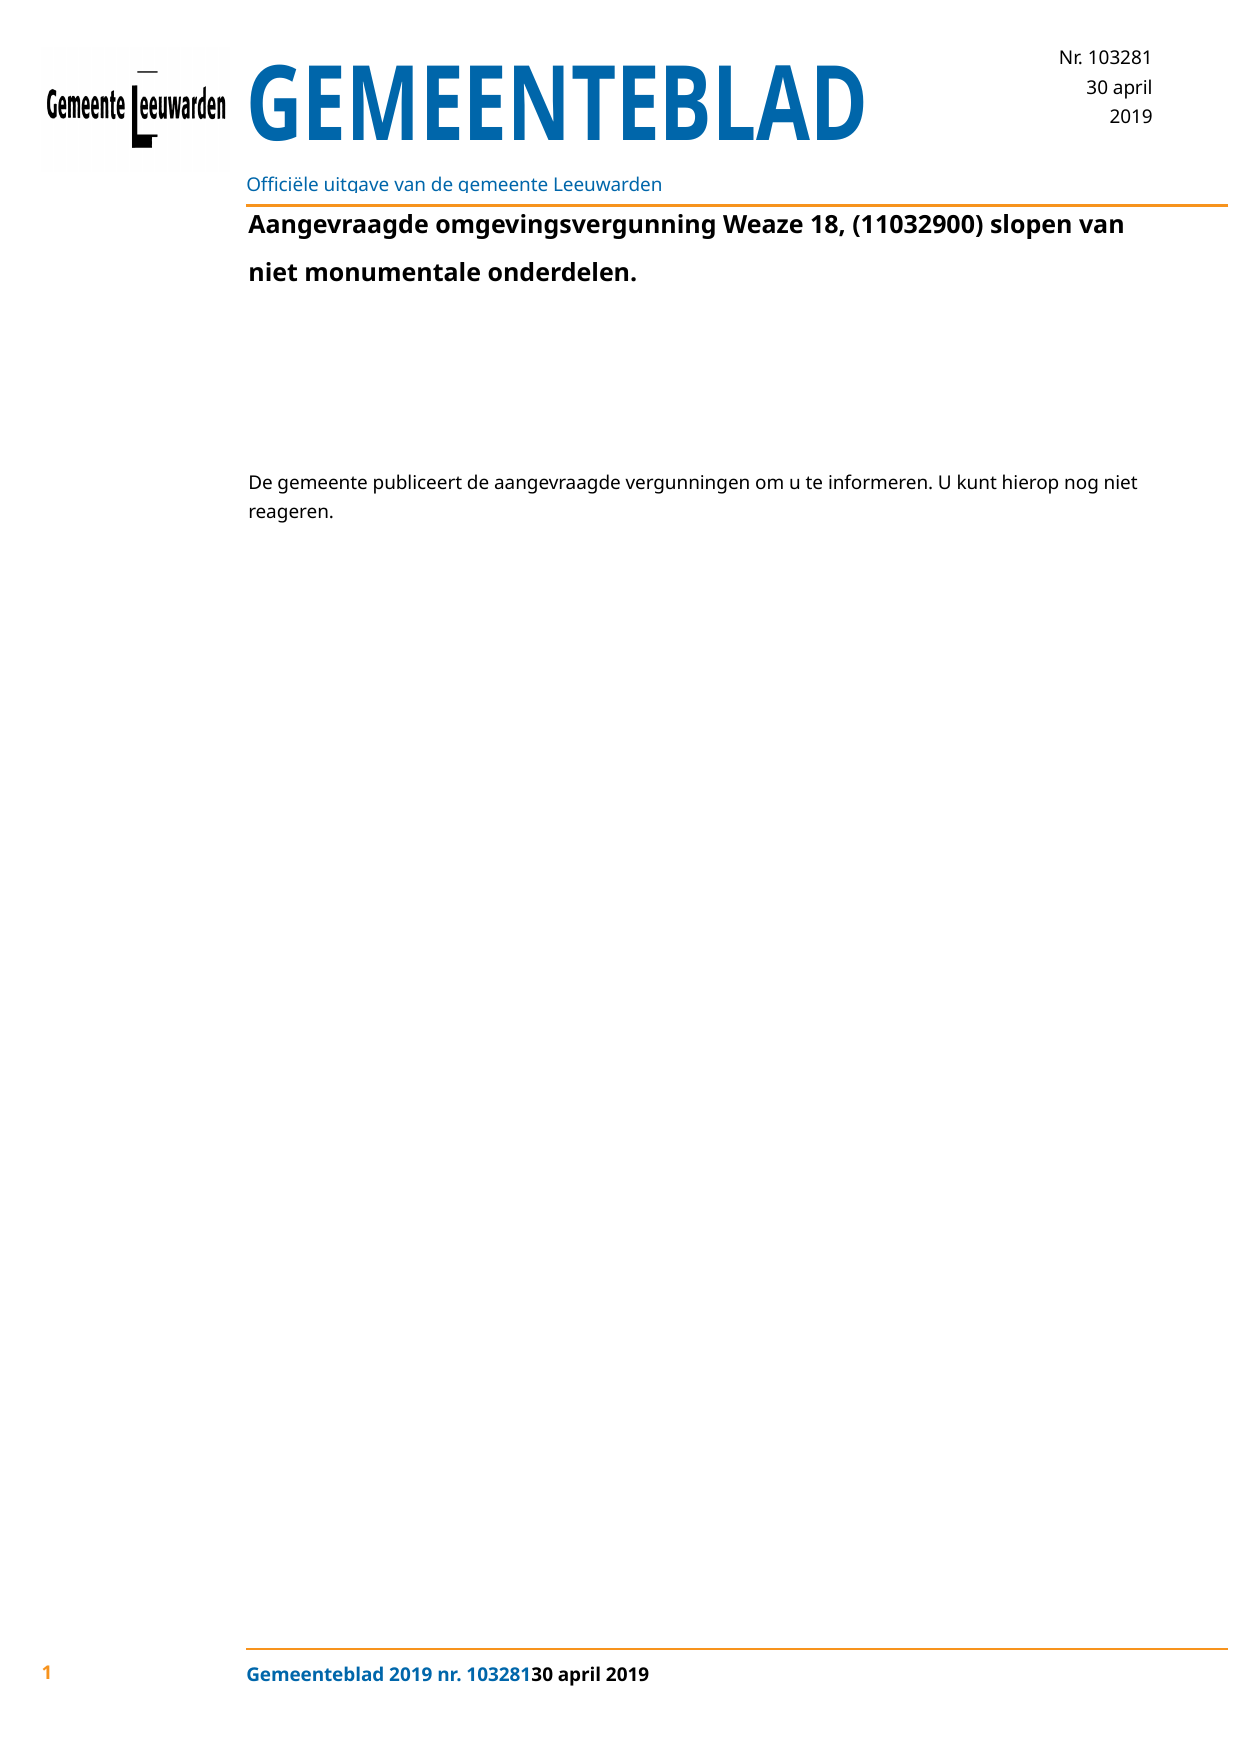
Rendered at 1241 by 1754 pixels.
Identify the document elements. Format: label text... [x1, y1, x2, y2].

picture [41, 47, 231, 172]
text Aangevraagde omgevingsvergunning Weaze 18, (11032900) slopen van niet monumentale onderdelen. [248, 207, 1152, 288]
text De gemeente publiceert de aangevraagde vergunningen om u te informeren. U kunt hierop nog niet reageren. [248, 469, 1152, 524]
